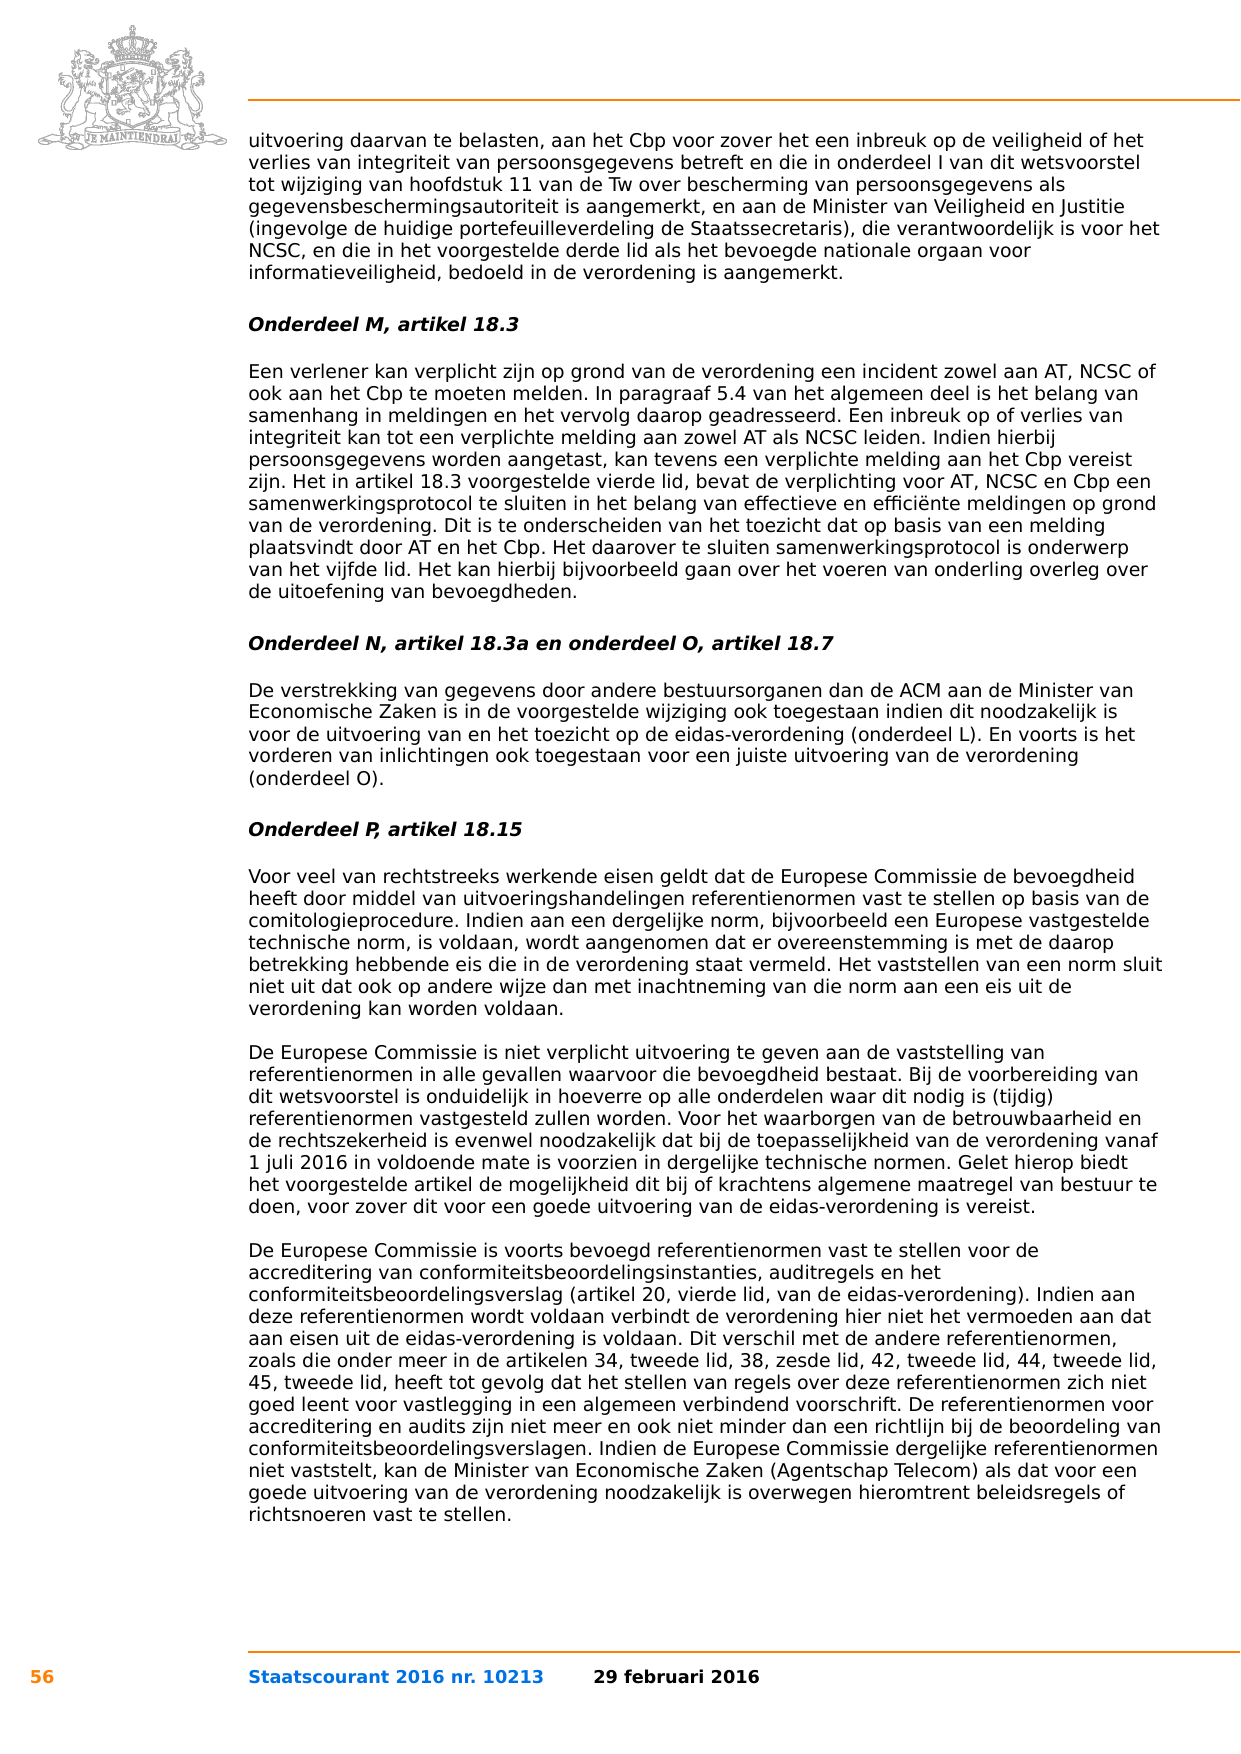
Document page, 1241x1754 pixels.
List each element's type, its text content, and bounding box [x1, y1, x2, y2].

text Een verlener kan verplicht zijn op grond van de verordening een incident zowel aan AT, NCSC of ook aan het Cbp te moeten melden. In paragraaf 5.4 van het algemeen deel is het belang van samenhang in meldingen en het vervolg daarop geadresseerd. Een inbreuk op of verlies van integriteit kan tot een verplichte melding aan zowel AT als NCSC leiden. Indien hierbij persoonsgegevens worden aangetast, kan tevens een verplichte melding aan het Cbp vereist zijn. Het in artikel 18.3 voorgestelde vierde lid, bevat de verplichting voor AT, NCSC en Cbp een samenwerkingsprotocol te sluiten in het belang van effectieve en efficiënte meldingen op grond van de verordening. Dit is te onderscheiden van het toezicht dat op basis van een melding plaatsvindt door AT en het Cbp. Het daarover te sluiten samenwerkingsprotocol is onderwerp van het vijfde lid. Het kan hierbij bijvoorbeeld gaan over het voeren van onderling overleg over de uitoefening van bevoegdheden. [248, 361, 1163, 602]
text De verstrekking van gegevens door andere bestuursorganen dan de ACM aan de Minister van Economische Zaken is in de voorgestelde wijziging ook toegestaan indien dit noodzakelijk is voor de uitvoering van en het toezicht op de eidas-verordening (onderdeel L). En voorts is het vorderen van inlichtingen ook toegestaan voor een juiste uitvoering van de verordening (onderdeel O). [248, 679, 1163, 789]
picture [38, 25, 227, 150]
subtitle Onderdeel M, artikel 18.3 [248, 314, 1163, 336]
text Voor veel van rechtstreeks werkende eisen geldt dat de Europese Commissie de bevoegdheid heeft door middel van uitvoeringshandelingen referentienormen vast te stellen op basis van de comitologieprocedure. Indien aan een dergelijke norm, bijvoorbeeld een Europese vastgestelde technische norm, is voldaan, wordt aangenomen dat er overeenstemming is met de daarop betrekking hebbende eis die in de verordening staat vermeld. Het vaststellen van een norm sluit niet uit dat ook op andere wijze dan met inachtneming van die norm aan een eis uit de verordening kan worden voldaan. [248, 866, 1163, 1020]
text uitvoering daarvan te belasten, aan het Cbp voor zover het een inbreuk op de veiligheid of het verlies van integriteit van persoonsgegevens betreft en die in onderdeel I van dit wetsvoorstel tot wijziging van hoofdstuk 11 van de Tw over bescherming van persoonsgegevens als gegevensbeschermingsautoriteit is aangemerkt, en aan de Minister van Veiligheid en Justitie (ingevolge de huidige portefeuilleverdeling de Staatssecretaris), die verantwoordelijk is voor het NCSC, en die in het voorgestelde derde lid als het bevoegde nationale orgaan voor informatieveiligheid, bedoeld in de verordening is aangemerkt. [248, 130, 1163, 284]
text De Europese Commissie is voorts bevoegd referentienormen vast te stellen voor de accreditering van conformiteitsbeoordelingsinstanties, auditregels en het conformiteitsbeoordelingsverslag (artikel 20, vierde lid, van de eidas-verordening). Indien aan deze referentienormen wordt voldaan verbindt de verordening hier niet het vermoeden aan dat aan eisen uit de eidas-verordening is voldaan. Dit verschil met de andere referentienormen, zoals die onder meer in de artikelen 34, tweede lid, 38, zesde lid, 42, tweede lid, 44, tweede lid, 45, tweede lid, heeft tot gevolg dat het stellen van regels over deze referentienormen zich niet goed leent voor vastlegging in een algemeen verbindend voorschrift. De referentienormen voor accreditering en audits zijn niet meer en ook niet minder dan een richtlijn bij de beoordeling van conformiteitsbeoordelingsverslagen. Indien de Europese Commissie dergelijke referentienormen niet vaststelt, kan de Minister van Economische Zaken (Agentschap Telecom) als dat voor een goede uitvoering van de verordening noodzakelijk is overwegen hieromtrent beleidsregels of richtsnoeren vast te stellen. [248, 1240, 1163, 1526]
subtitle Onderdeel P, artikel 18.15 [248, 819, 1163, 841]
subtitle Onderdeel N, artikel 18.3a en onderdeel O, artikel 18.7 [248, 632, 1163, 654]
text De Europese Commissie is niet verplicht uitvoering te geven aan de vaststelling van referentienormen in alle gevallen waarvoor die bevoegdheid bestaat. Bij de voorbereiding van dit wetsvoorstel is onduidelijk in hoeverre op alle onderdelen waar dit nodig is (tijdig) referentienormen vastgesteld zullen worden. Voor het waarborgen van de betrouwbaarheid en de rechtszekerheid is evenwel noodzakelijk dat bij de toepasselijkheid van de verordening vanaf 1 juli 2016 in voldoende mate is voorzien in dergelijke technische normen. Gelet hierop biedt het voorgestelde artikel de mogelijkheid dit bij of krachtens algemene maatregel van bestuur te doen, voor zover dit voor een goede uitvoering van de eidas-verordening is vereist. [248, 1042, 1163, 1218]
